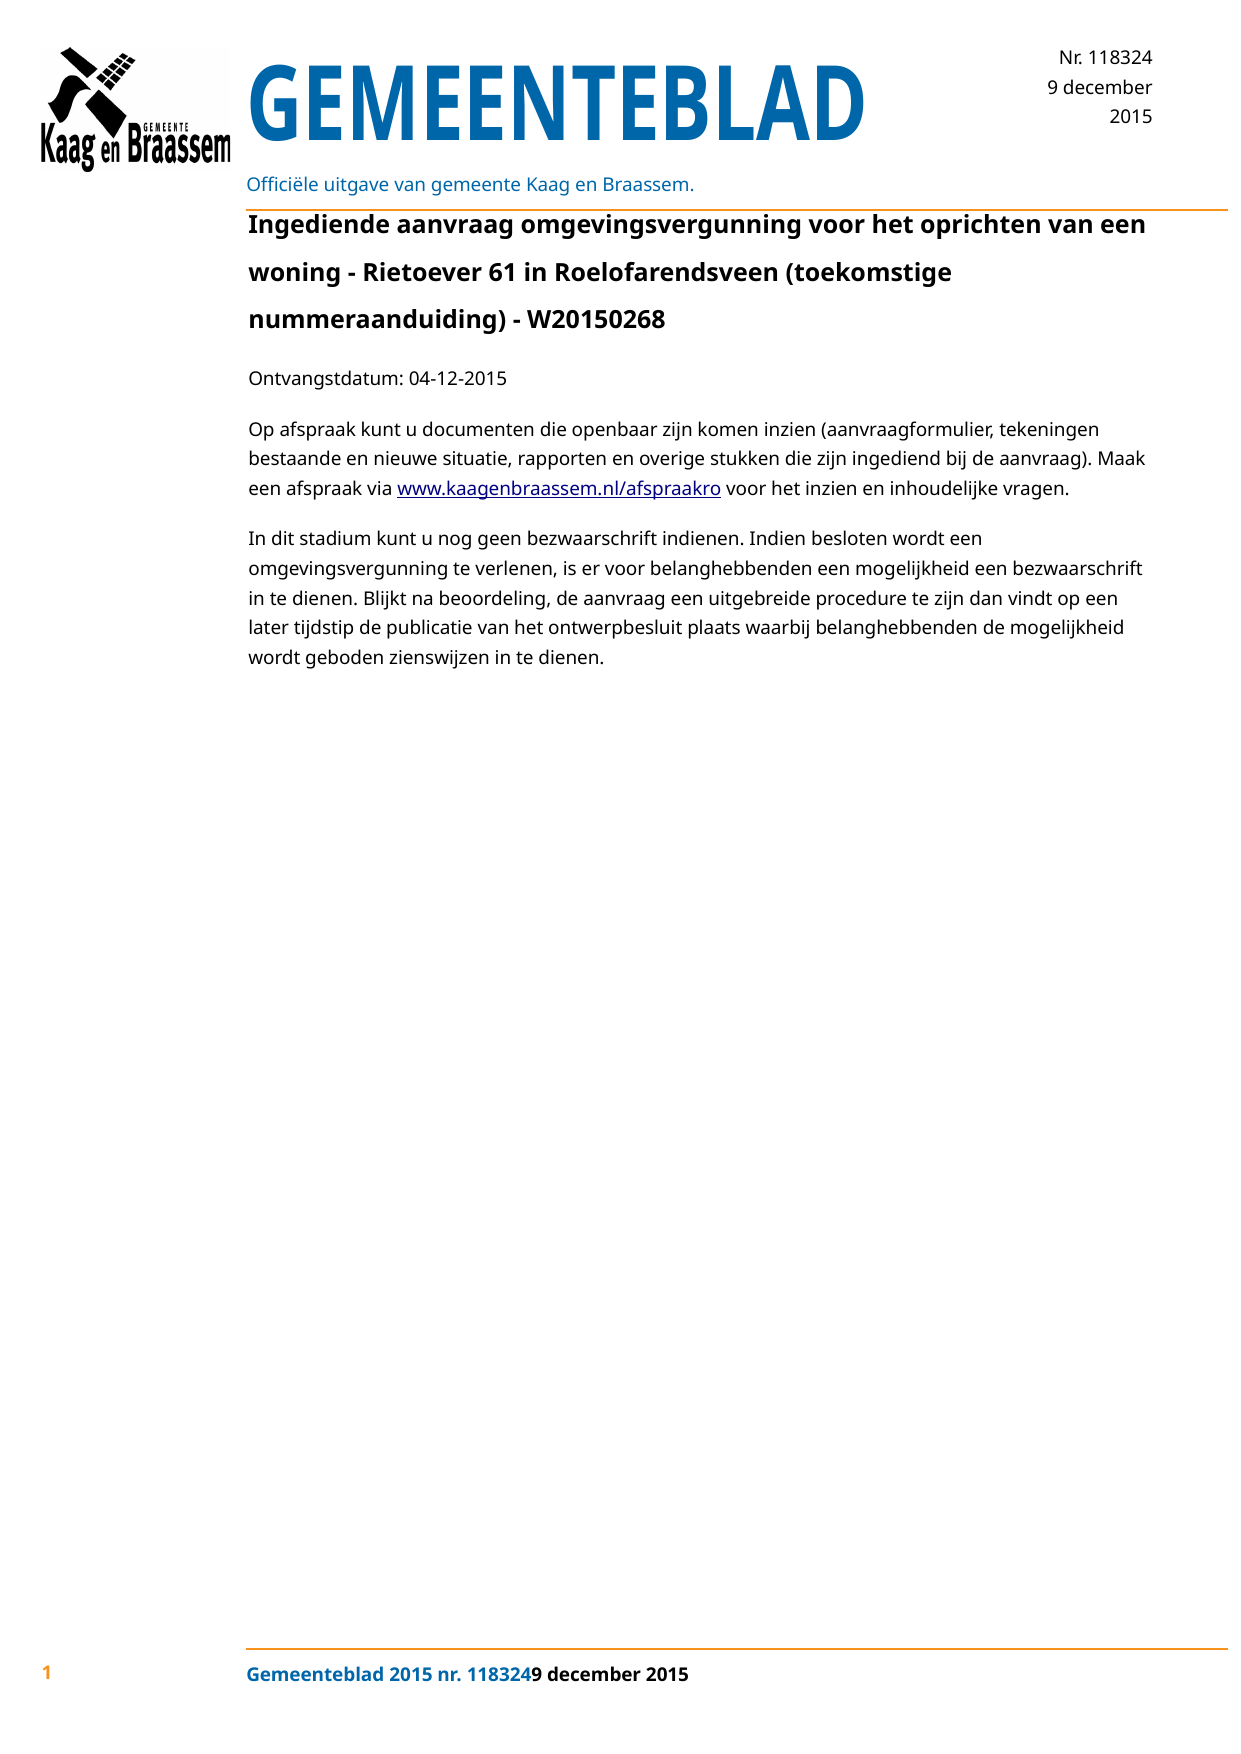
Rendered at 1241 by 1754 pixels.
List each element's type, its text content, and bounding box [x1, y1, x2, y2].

text Ontvangstdatum: 04-12-2015 [248, 366, 1152, 391]
text In dit stadium kunt u nog geen bezwaarschrift indienen. Indien besloten wordt een omgevingsvergunning te verlenen, is er voor belanghebbenden een mogelijkheid een bezwaarschrift in te dienen. Blijkt na beoordeling, de aanvraag een uitgebreide procedure te zijn dan vindt op een later tijdstip de publicatie van het ontwerpbesluit plaats waarbij belanghebbenden de mogelijkheid wordt geboden zienswijzen in te dienen. [248, 526, 1152, 669]
text Op afspraak kunt u documenten die openbaar zijn komen inzien (aanvraagformulier, tekeningen bestaande en nieuwe situatie, rapporten en overige stukken die zijn ingediend bij de aanvraag). Maak een afspraak via www.kaagenbraassem.nl/afspraakro voor het inzien en inhoudelijke vragen. [248, 416, 1152, 501]
text Ingediende aanvraag omgevingsvergunning voor het oprichten van een woning - Rietoever 61 in Roelofarendsveen (toekomstige nummeraanduiding) - W20150268 [248, 211, 1152, 336]
picture [41, 47, 231, 172]
